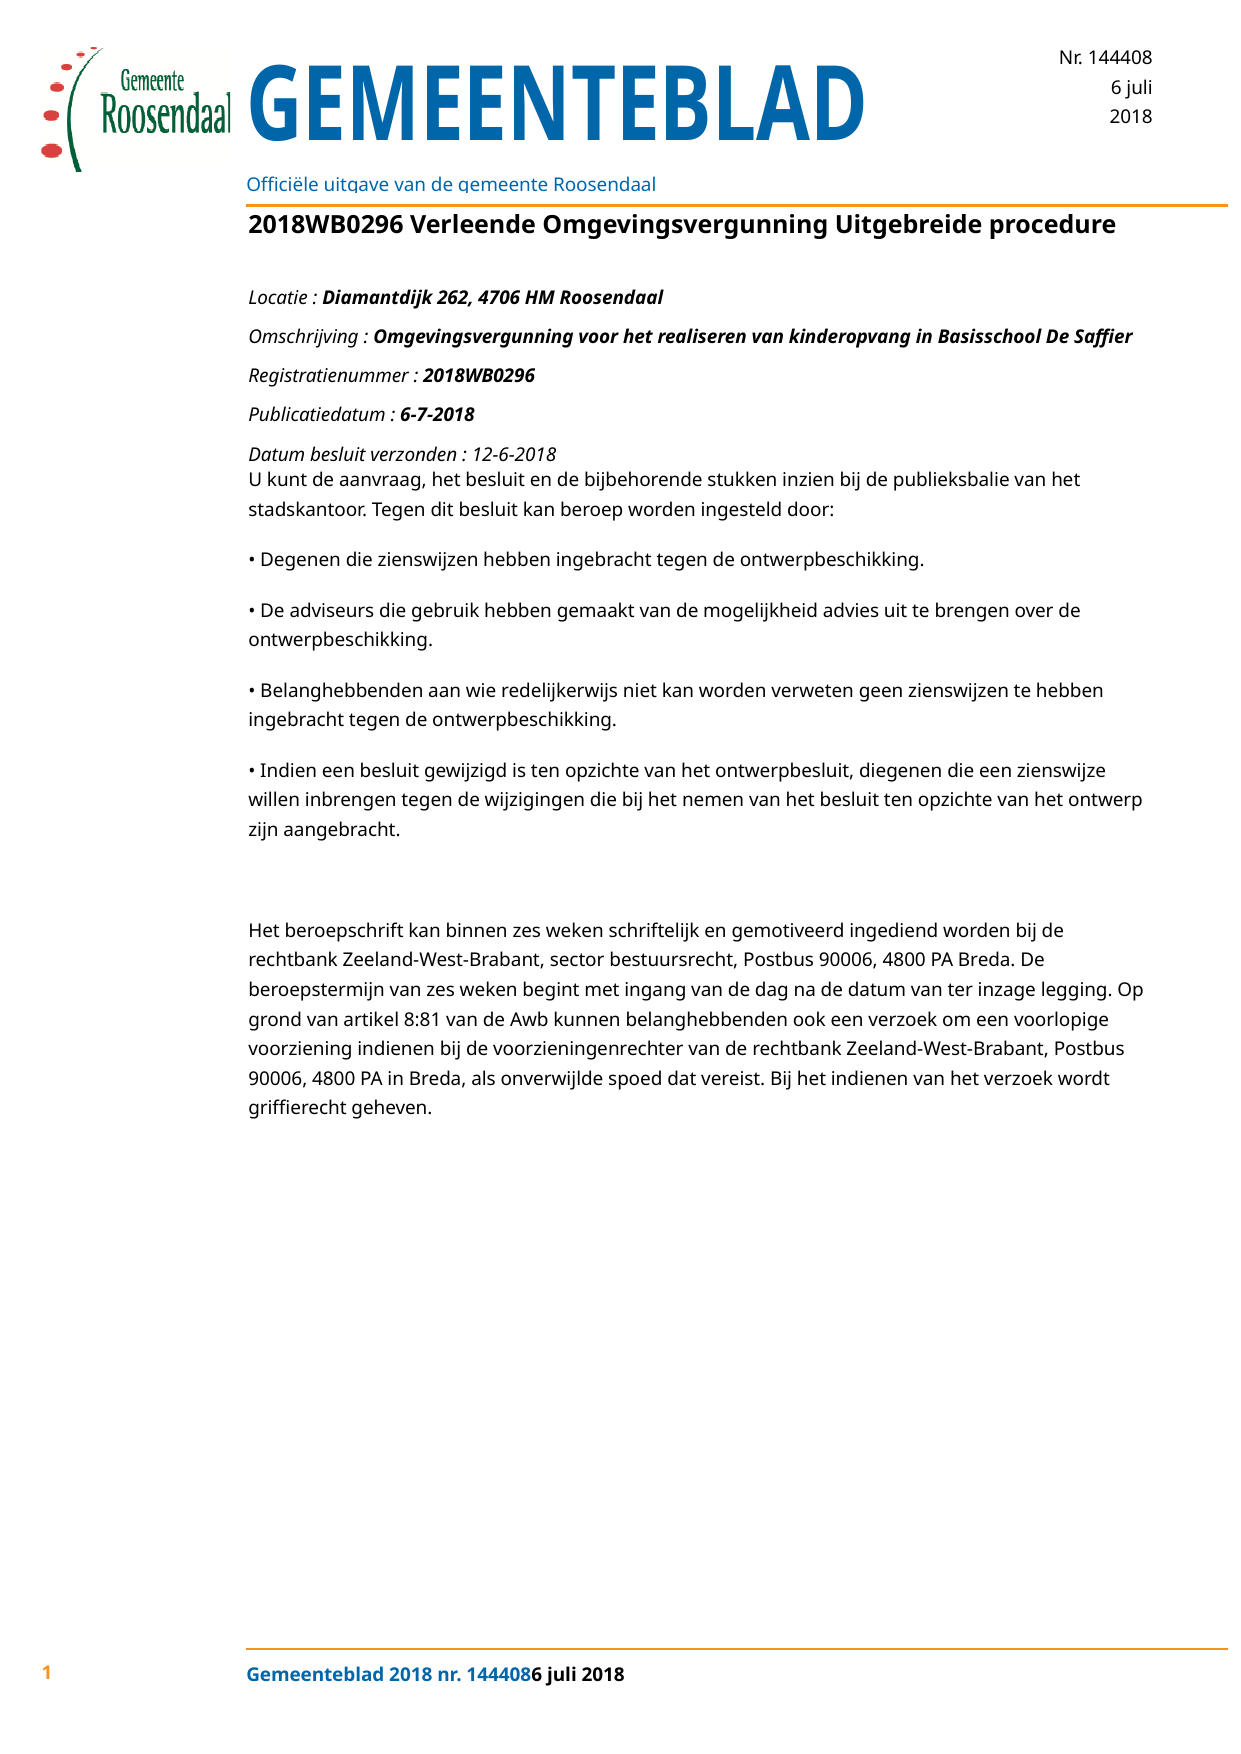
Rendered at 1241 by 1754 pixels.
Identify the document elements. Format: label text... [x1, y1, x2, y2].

text • Belanghebbenden aan wie redelijkerwijs niet kan worden verweten geen zienswijzen te hebben ingebracht tegen de ontwerpbeschikking. [248, 677, 1152, 732]
text Publicatiedatum : 6-7-2018 [248, 402, 1152, 427]
text • Degenen die zienswijzen hebben ingebracht tegen de ontwerpbeschikking. [248, 547, 1152, 572]
text Locatie : Diamantdijk 262, 4706 HM Roosendaal [248, 284, 1152, 309]
picture [41, 47, 231, 172]
text U kunt de aanvraag, het besluit en de bijbehorende stukken inzien bij de publieksbalie van het stadskantoor. Tegen dit besluit kan beroep worden ingesteld door: [248, 467, 1152, 522]
text 2018WB0296 Verleende Omgevingsvergunning Uitgebreide procedure [248, 207, 1152, 241]
text • De adviseurs die gebruik hebben gemaakt van de mogelijkheid advies uit te brengen over de ontwerpbeschikking. [248, 597, 1152, 652]
text Het beroepschrift kan binnen zes weken schriftelijk en gemotiveerd ingediend worden bij de rechtbank Zeeland-West-Brabant, sector bestuursrecht, Postbus 90006, 4800 PA Breda. De beroepstermijn van zes weken begint met ingang van de dag na de datum van ter inzage legging. Op grond van artikel 8:81 van de Awb kunnen belanghebbenden ook een verzoek om een voorlopige voorziening indienen bij de voorzieningenrechter van de rechtbank Zeeland-West-Brabant, Postbus 90006, 4800 PA in Breda, als onverwijlde spoed dat vereist. Bij het indienen van het verzoek wordt griffierecht geheven. [248, 917, 1152, 1120]
text Datum besluit verzonden : 12-6-2018 [248, 441, 1152, 467]
text Omschrijving : Omgevingsvergunning voor het realiseren van kinderopvang in Basisschool De Saffier [248, 323, 1152, 349]
text Registratienummer : 2018WB0296 [248, 362, 1152, 388]
text • Indien een besluit gewijzigd is ten opzichte van het ontwerpbesluit, diegenen die een zienswijze willen inbrengen tegen de wijzigingen die bij het nemen van het besluit ten opzichte van het ontwerp zijn aangebracht. [248, 757, 1152, 842]
